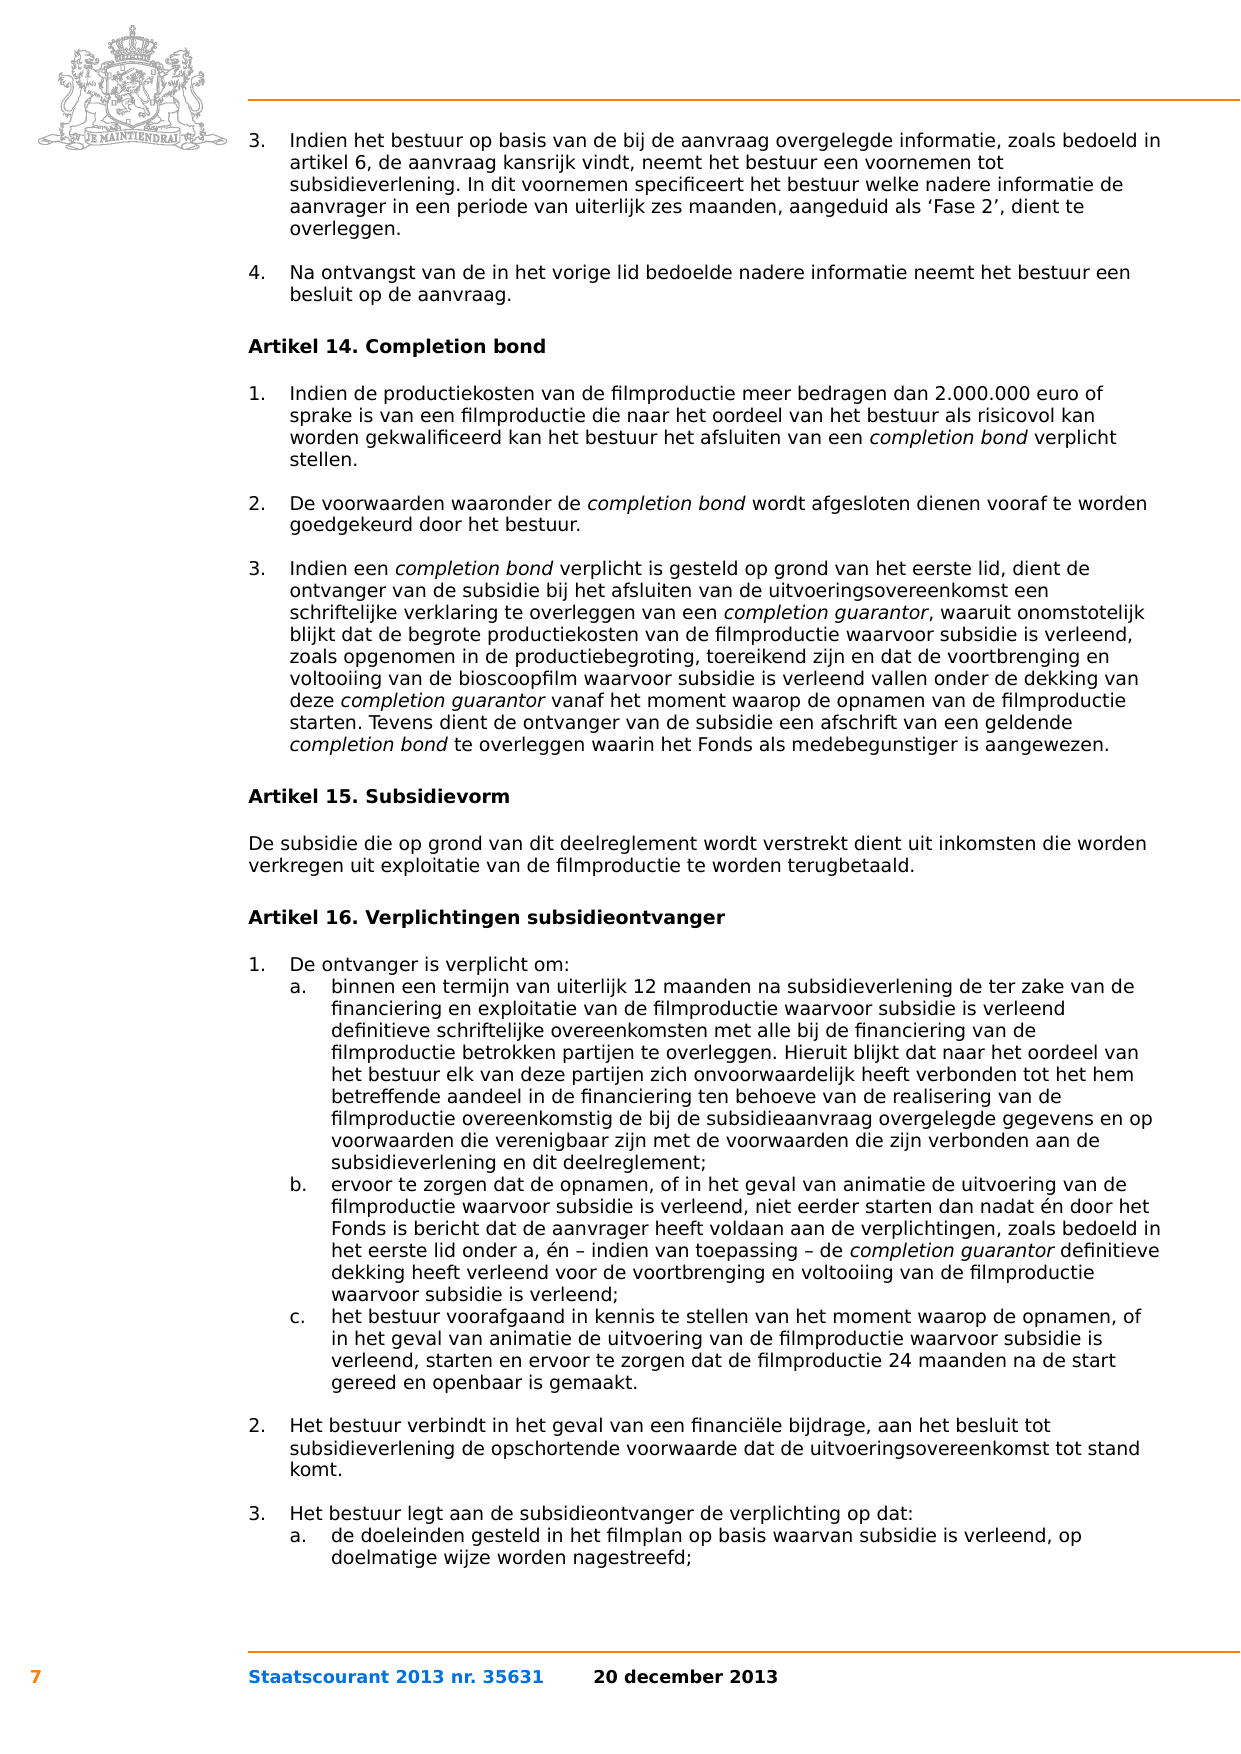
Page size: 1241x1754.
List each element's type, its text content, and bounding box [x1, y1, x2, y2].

text 3. Indien het bestuur op basis van de bij de aanvraag overgelegde informatie, zoals bedoeld in artikel 6, de aanvraag kansrijk vindt, neemt het bestuur een voornemen tot subsidieverlening. In dit voornemen specificeert het bestuur welke nadere informatie de aanvrager in een periode van uiterlijk zes maanden, aangeduid als ‘Fase 2’, dient te overleggen. [248, 130, 1163, 240]
text c. het bestuur voorafgaand in kennis te stellen van het moment waarop de opnamen, of in het geval van animatie de uitvoering van de filmproductie waarvoor subsidie is verleend, starten en ervoor te zorgen dat de filmproductie 24 maanden na de start gereed en openbaar is gemaakt. [289, 1306, 1163, 1393]
text 3. Indien een completion bond verplicht is gesteld op grond van het eerste lid, dient de ontvanger van de subsidie bij het afsluiten van de uitvoeringsovereenkomst een schriftelijke verklaring te overleggen van een completion guarantor, waaruit onomstotelijk blijkt dat de begrote productiekosten van de filmproductie waarvoor subsidie is verleend, zoals opgenomen in de productiebegroting, toereikend zijn en dat de voortbrenging en voltooiing van de bioscoopfilm waarvoor subsidie is verleend vallen onder de dekking van deze completion guarantor vanaf het moment waarop de opnamen van de filmproductie starten. Tevens dient de ontvanger van de subsidie een afschrift van een geldende completion bond te overleggen waarin het Fonds als medebegunstiger is aangewezen. [248, 558, 1163, 756]
subtitle Artikel 15. Subsidievorm [248, 786, 1163, 808]
text 2. De voorwaarden waaronder de completion bond wordt afgesloten dienen vooraf te worden goedgekeurd door het bestuur. [248, 492, 1163, 536]
text b. ervoor te zorgen dat de opnamen, of in het geval van animatie de uitvoering van de filmproductie waarvoor subsidie is verleend, niet eerder starten dan nadat én door het Fonds is bericht dat de aanvrager heeft voldaan aan de verplichtingen, zoals bedoeld in het eerste lid onder a, én – indien van toepassing – de completion guarantor definitieve dekking heeft verleend voor de voortbrenging en voltooiing van de filmproductie waarvoor subsidie is verleend; [289, 1174, 1163, 1306]
text 3. Het bestuur legt aan de subsidieontvanger de verplichting op dat: [248, 1503, 1163, 1525]
text a. de doeleinden gesteld in het filmplan op basis waarvan subsidie is verleend, op doelmatige wijze worden nagestreefd; [289, 1525, 1163, 1569]
text 2. Het bestuur verbindt in het geval van een financiële bijdrage, aan het besluit tot subsidieverlening de opschortende voorwaarde dat de uitvoeringsovereenkomst tot stand komt. [248, 1415, 1163, 1481]
text 1. De ontvanger is verplicht om: [248, 954, 1163, 976]
picture [38, 25, 227, 150]
text De subsidie die op grond van dit deelreglement wordt verstrekt dient uit inkomsten die worden verkregen uit exploitatie van de filmproductie te worden terugbetaald. [248, 833, 1163, 877]
subtitle Artikel 14. Completion bond [248, 336, 1163, 358]
subtitle Artikel 16. Verplichtingen subsidieontvanger [248, 907, 1163, 929]
text 1. Indien de productiekosten van de filmproductie meer bedragen dan 2.000.000 euro of sprake is van een filmproductie die naar het oordeel van het bestuur als risicovol kan worden gekwalificeerd kan het bestuur het afsluiten van een completion bond verplicht stellen. [248, 383, 1163, 471]
text a. binnen een termijn van uiterlijk 12 maanden na subsidieverlening de ter zake van de financiering en exploitatie van de filmproductie waarvoor subsidie is verleend definitieve schriftelijke overeenkomsten met alle bij de financiering van de filmproductie betrokken partijen te overleggen. Hieruit blijkt dat naar het oordeel van het bestuur elk van deze partijen zich onvoorwaardelijk heeft verbonden tot het hem betreffende aandeel in de financiering ten behoeve van de realisering van de filmproductie overeenkomstig de bij de subsidieaanvraag overgelegde gegevens en op voorwaarden die verenigbaar zijn met de voorwaarden die zijn verbonden aan de subsidieverlening en dit deelreglement; [289, 976, 1163, 1174]
text 4. Na ontvangst van de in het vorige lid bedoelde nadere informatie neemt het bestuur een besluit op de aanvraag. [248, 262, 1163, 306]
